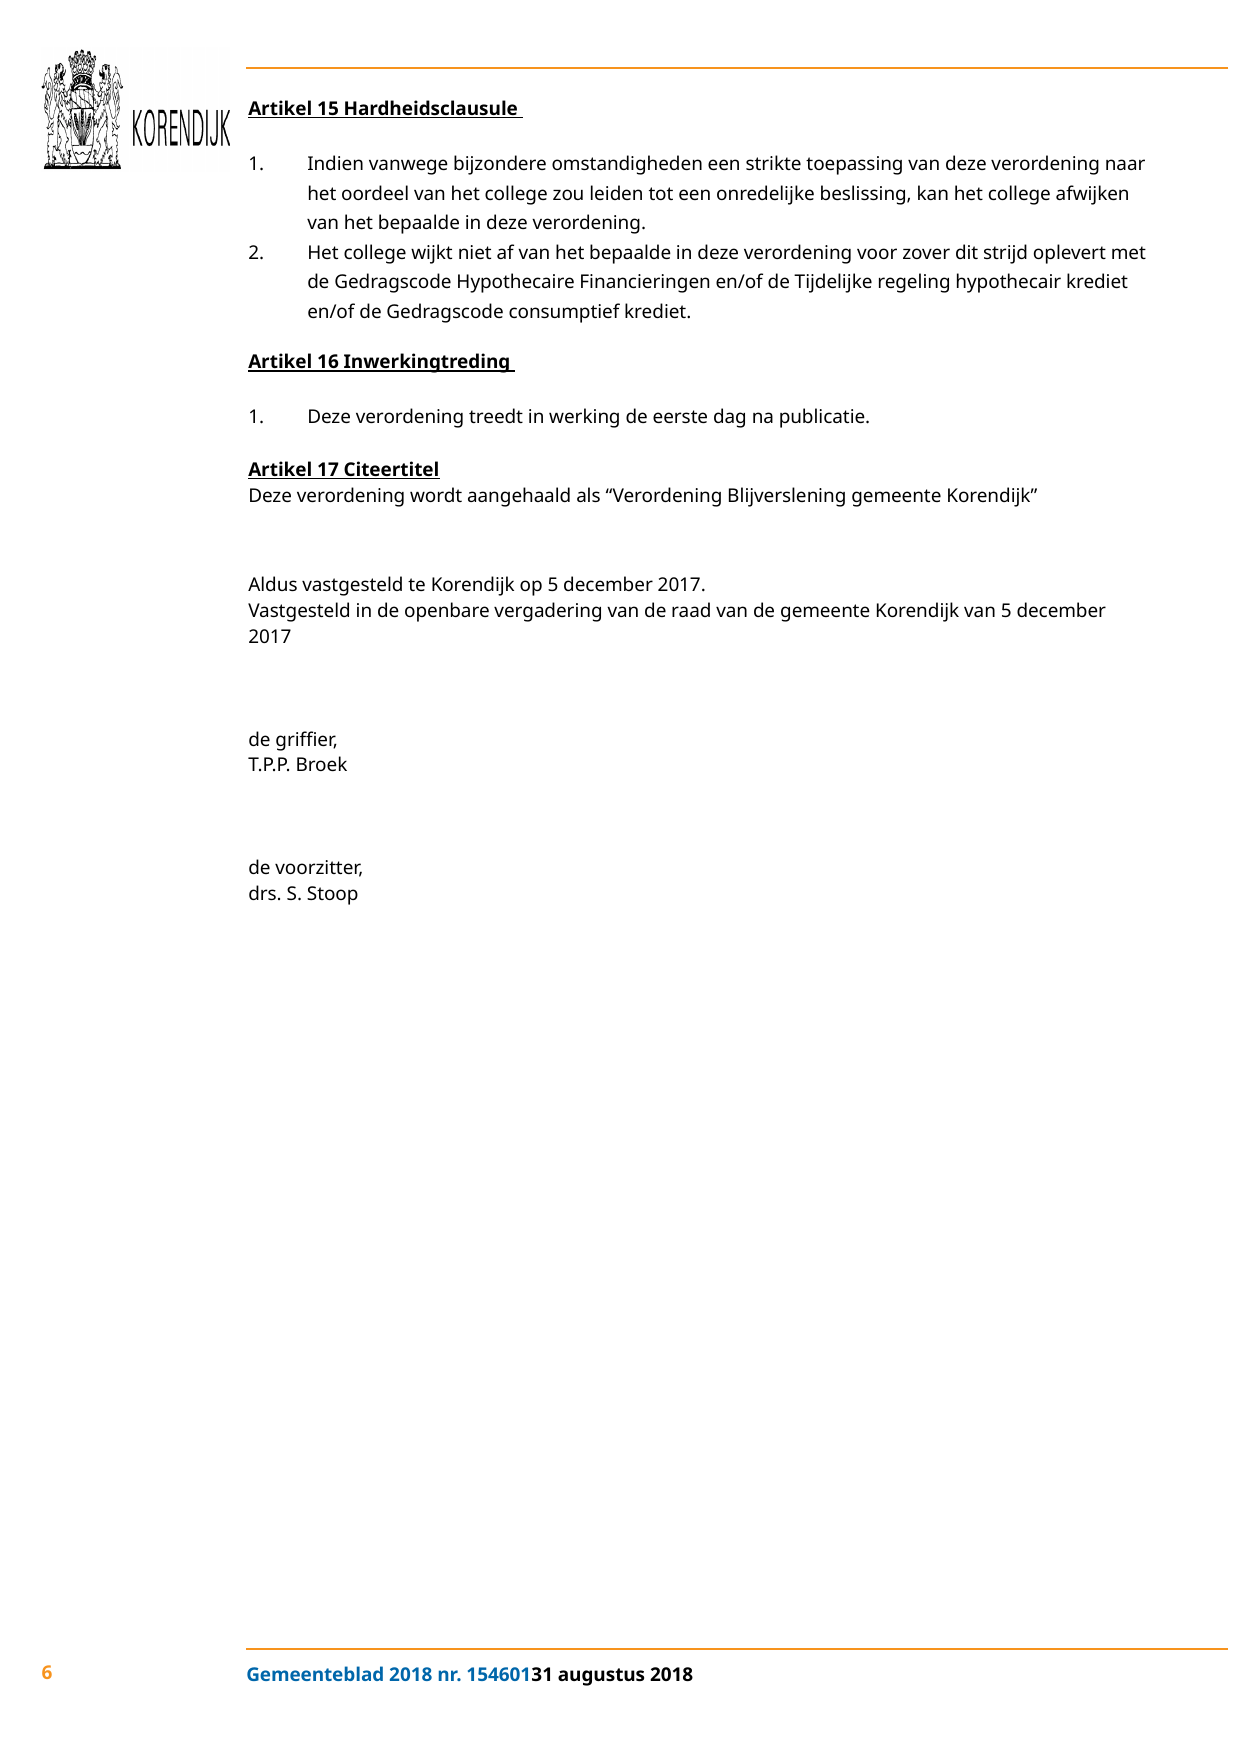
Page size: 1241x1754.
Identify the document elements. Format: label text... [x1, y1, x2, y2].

text Aldus vastgesteld te Korendijk op 5 december 2017. [248, 571, 1152, 597]
list Indien vanwege bijzondere omstandigheden een strikte toepassing van deze verordening naar het oordeel van het college zou leiden tot een onredelijke beslissing, kan het college afwijken van het bepaalde in deze verordening. [248, 150, 1152, 235]
list Deze verordening treedt in werking de eerste dag na publicatie. [248, 404, 1152, 429]
text T.P.P. Broek [248, 751, 1152, 777]
text de voorzitter, [248, 854, 1152, 880]
text Deze verordening wordt aangehaald als “Verordening Blijverslening gemeente Korendijk” [248, 483, 1152, 508]
text Artikel 16 Inwerkingtreding [248, 348, 1152, 374]
text de griffier, [248, 726, 1152, 751]
text drs. S. Stoop [248, 880, 1152, 906]
picture [41, 47, 231, 172]
text Artikel 17 Citeertitel [248, 454, 1152, 483]
text Vastgesteld in de openbare vergadering van de raad van de gemeente Korendijk van 5 december 2017 [248, 597, 1152, 648]
list Het college wijkt niet af van het bepaalde in deze verordening voor zover dit strijd oplevert met de Gedragscode Hypothecaire Financieringen en/of de Tijdelijke regeling hypothecair krediet en/of de Gedragscode consumptief krediet. [248, 239, 1152, 324]
text Artikel 15 Hardheidsclausule [248, 95, 1152, 121]
